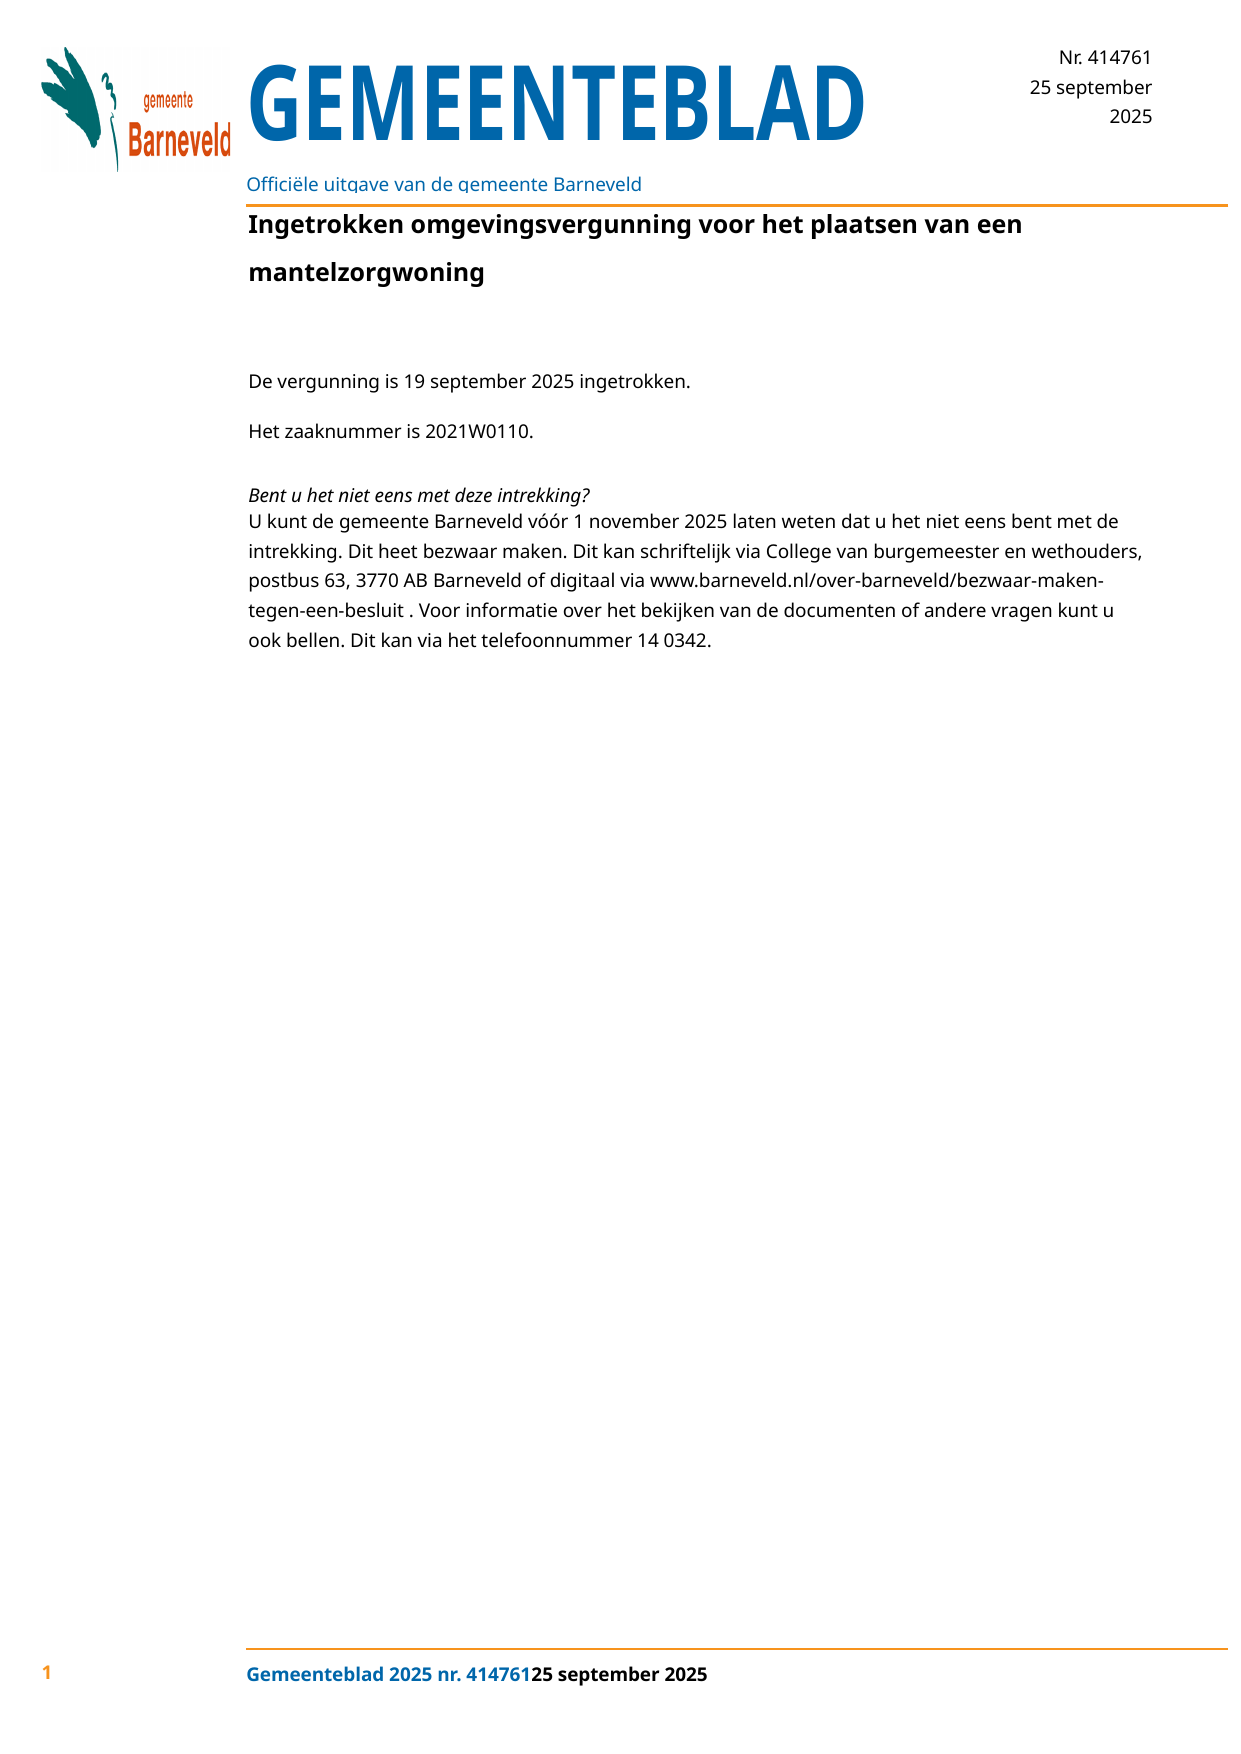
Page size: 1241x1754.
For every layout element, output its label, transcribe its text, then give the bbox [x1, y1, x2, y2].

text U kunt de gemeente Barneveld vóór 1 november 2025 laten weten dat u het niet eens bent met de intrekking. Dit heet bezwaar maken. Dit kan schriftelijk via College van burgemeester en wethouders, postbus 63, 3770 AB Barneveld of digitaal via www.barneveld.nl/over-barneveld/bezwaar-maken-tegen-een-besluit . Voor informatie over het bekijken van de documenten of andere vragen kunt u ook bellen. Dit kan via het telefoonnummer 14 0342. [248, 508, 1152, 652]
text Bent u het niet eens met deze intrekking? [248, 483, 1152, 508]
text De vergunning is 19 september 2025 ingetrokken. [248, 368, 1152, 394]
picture [41, 47, 231, 172]
text Het zaaknummer is 2021W0110. [248, 419, 1152, 444]
text Ingetrokken omgevingsvergunning voor het plaatsen van een mantelzorgwoning [248, 207, 1152, 288]
